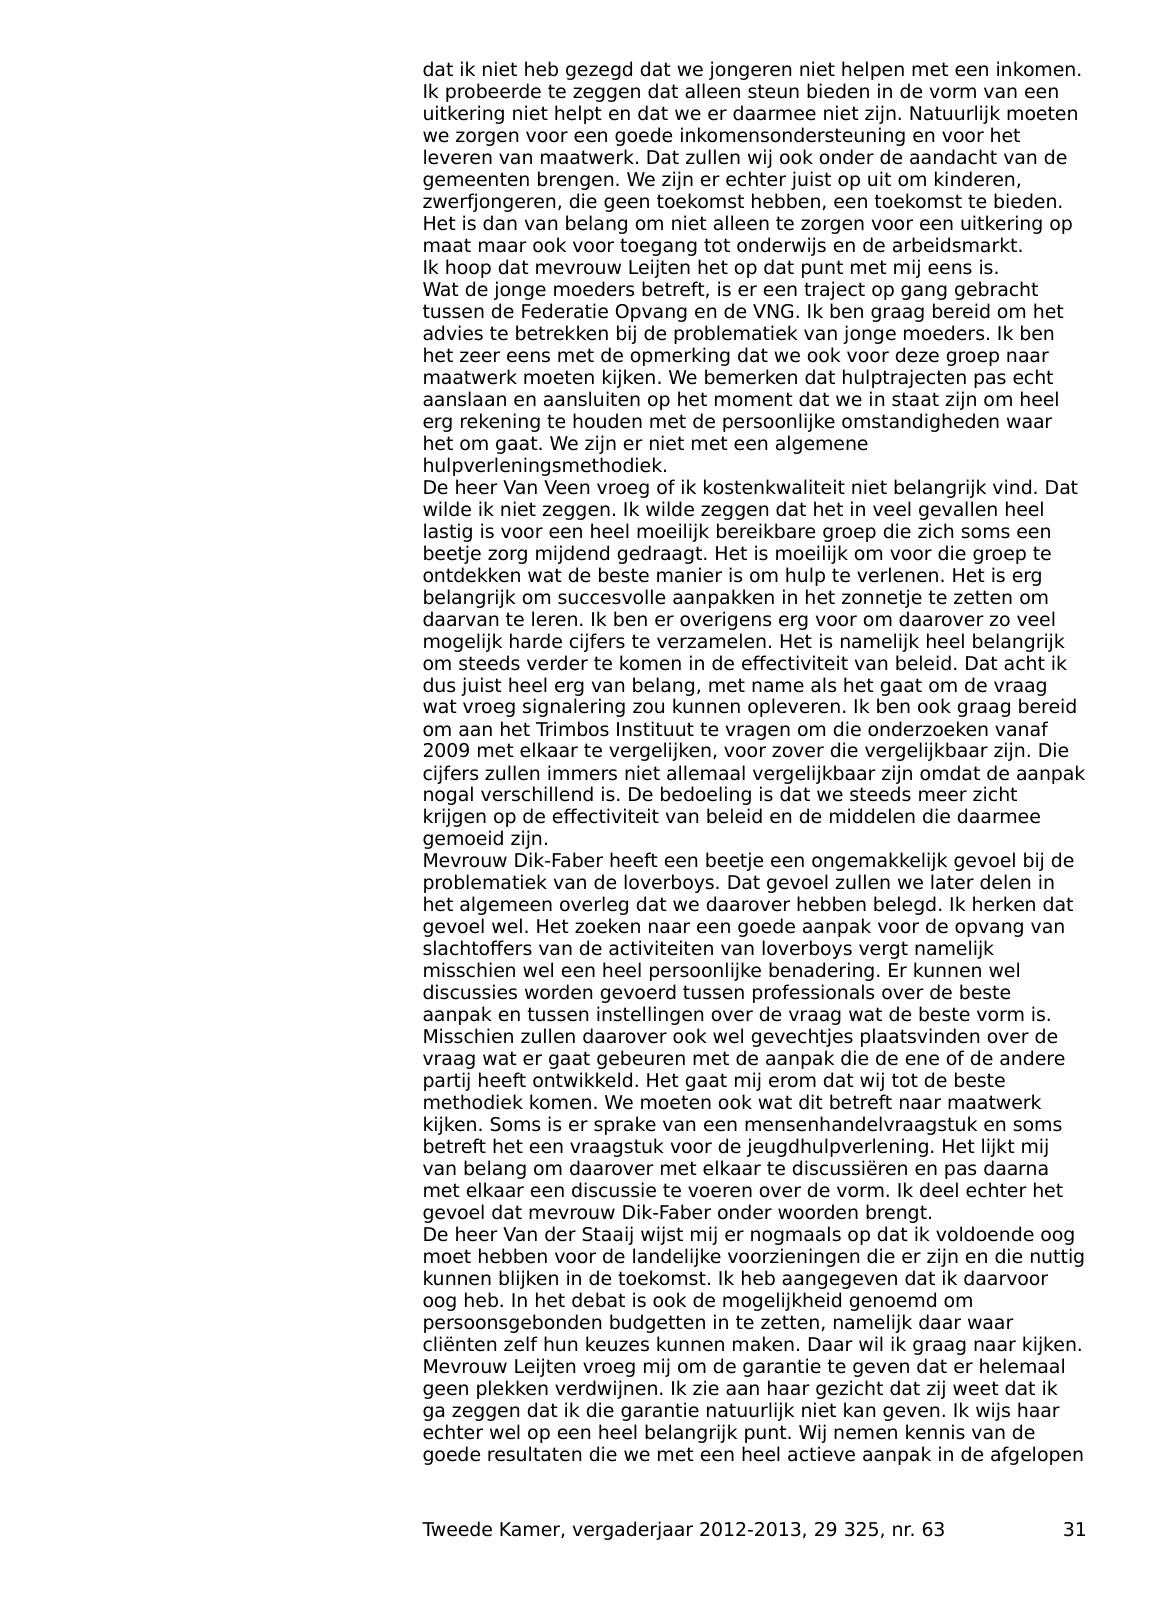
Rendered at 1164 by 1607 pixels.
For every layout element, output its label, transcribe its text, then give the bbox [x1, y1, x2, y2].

text De heer Van Veen vroeg of ik kostenkwaliteit niet belangrijk vind. Dat wilde ik niet zeggen. Ik wilde zeggen dat het in veel gevallen heel lastig is voor een heel moeilijk bereikbare groep die zich soms een beetje zorg mijdend gedraagt. Het is moeilijk om voor die groep te ontdekken wat de beste manier is om hulp te verlenen. Het is erg belangrijk om succesvolle aanpakken in het zonnetje te zetten om daarvan te leren. Ik ben er overigens erg voor om daarover zo veel mogelijk harde cijfers te verzamelen. Het is namelijk heel belangrijk om steeds verder te komen in de effectiviteit van beleid. Dat acht ik dus juist heel erg van belang, met name als het gaat om de vraag wat vroeg signalering zou kunnen opleveren. Ik ben ook graag bereid om aan het Trimbos Instituut te vragen om die onderzoeken vanaf 2009 met elkaar te vergelijken, voor zover die vergelijkbaar zijn. Die cijfers zullen immers niet allemaal vergelijkbaar zijn omdat de aanpak nogal verschillend is. De bedoeling is dat we steeds meer zicht krijgen op de effectiviteit van beleid en de middelen die daarmee gemoeid zijn. [422, 477, 1087, 850]
text Wat de jonge moeders betreft, is er een traject op gang gebracht tussen de Federatie Opvang en de VNG. Ik ben graag bereid om het advies te betrekken bij de problematiek van jonge moeders. Ik ben het zeer eens met de opmerking dat we ook voor deze groep naar maatwerk moeten kijken. We bemerken dat hulptrajecten pas echt aanslaan en aansluiten op het moment dat we in staat zijn om heel erg rekening te houden met de persoonlijke omstandigheden waar het om gaat. We zijn er niet met een algemene hulpverleningsmethodiek. [422, 279, 1087, 477]
text Mevrouw Leijten vroeg mij om de garantie te geven dat er helemaal geen plekken verdwijnen. Ik zie aan haar gezicht dat zij weet dat ik ga zeggen dat ik die garantie natuurlijk niet kan geven. Ik wijs haar echter wel op een heel belangrijk punt. Wij nemen kennis van de goede resultaten die we met een heel actieve aanpak in de afgelopen [422, 1356, 1087, 1466]
text Mevrouw Dik-Faber heeft een beetje een ongemakkelijk gevoel bij de problematiek van de loverboys. Dat gevoel zullen we later delen in het algemeen overleg dat we daarover hebben belegd. Ik herken dat gevoel wel. Het zoeken naar een goede aanpak voor de opvang van slachtoffers van de activiteiten van loverboys vergt namelijk misschien wel een heel persoonlijke benadering. Er kunnen wel discussies worden gevoerd tussen professionals over de beste aanpak en tussen instellingen over de vraag wat de beste vorm is. Misschien zullen daarover ook wel gevechtjes plaatsvinden over de vraag wat er gaat gebeuren met de aanpak die de ene of de andere partij heeft ontwikkeld. Het gaat mij erom dat wij tot de beste methodiek komen. We moeten ook wat dit betreft naar maatwerk kijken. Soms is er sprake van een mensenhandelvraagstuk en soms betreft het een vraagstuk voor de jeugdhulpverlening. Het lijkt mij van belang om daarover met elkaar te discussiëren en pas daarna met elkaar een discussie te voeren over de vorm. Ik deel echter het gevoel dat mevrouw Dik-Faber onder woorden brengt. [422, 850, 1087, 1224]
text Ik hoop dat mevrouw Leijten het op dat punt met mij eens is. [422, 257, 1087, 279]
text dat ik niet heb gezegd dat we jongeren niet helpen met een inkomen. Ik probeerde te zeggen dat alleen steun bieden in de vorm van een uitkering niet helpt en dat we er daarmee niet zijn. Natuurlijk moeten we zorgen voor een goede inkomensondersteuning en voor het leveren van maatwerk. Dat zullen wij ook onder de aandacht van de gemeenten brengen. We zijn er echter juist op uit om kinderen, zwerfjongeren, die geen toekomst hebben, een toekomst te bieden. Het is dan van belang om niet alleen te zorgen voor een uitkering op maat maar ook voor toegang tot onderwijs en de arbeidsmarkt. [422, 59, 1087, 257]
text De heer Van der Staaij wijst mij er nogmaals op dat ik voldoende oog moet hebben voor de landelijke voorzieningen die er zijn en die nuttig kunnen blijken in de toekomst. Ik heb aangegeven dat ik daarvoor oog heb. In het debat is ook de mogelijkheid genoemd om persoonsgebonden budgetten in te zetten, namelijk daar waar cliënten zelf hun keuzes kunnen maken. Daar wil ik graag naar kijken. [422, 1224, 1087, 1356]
